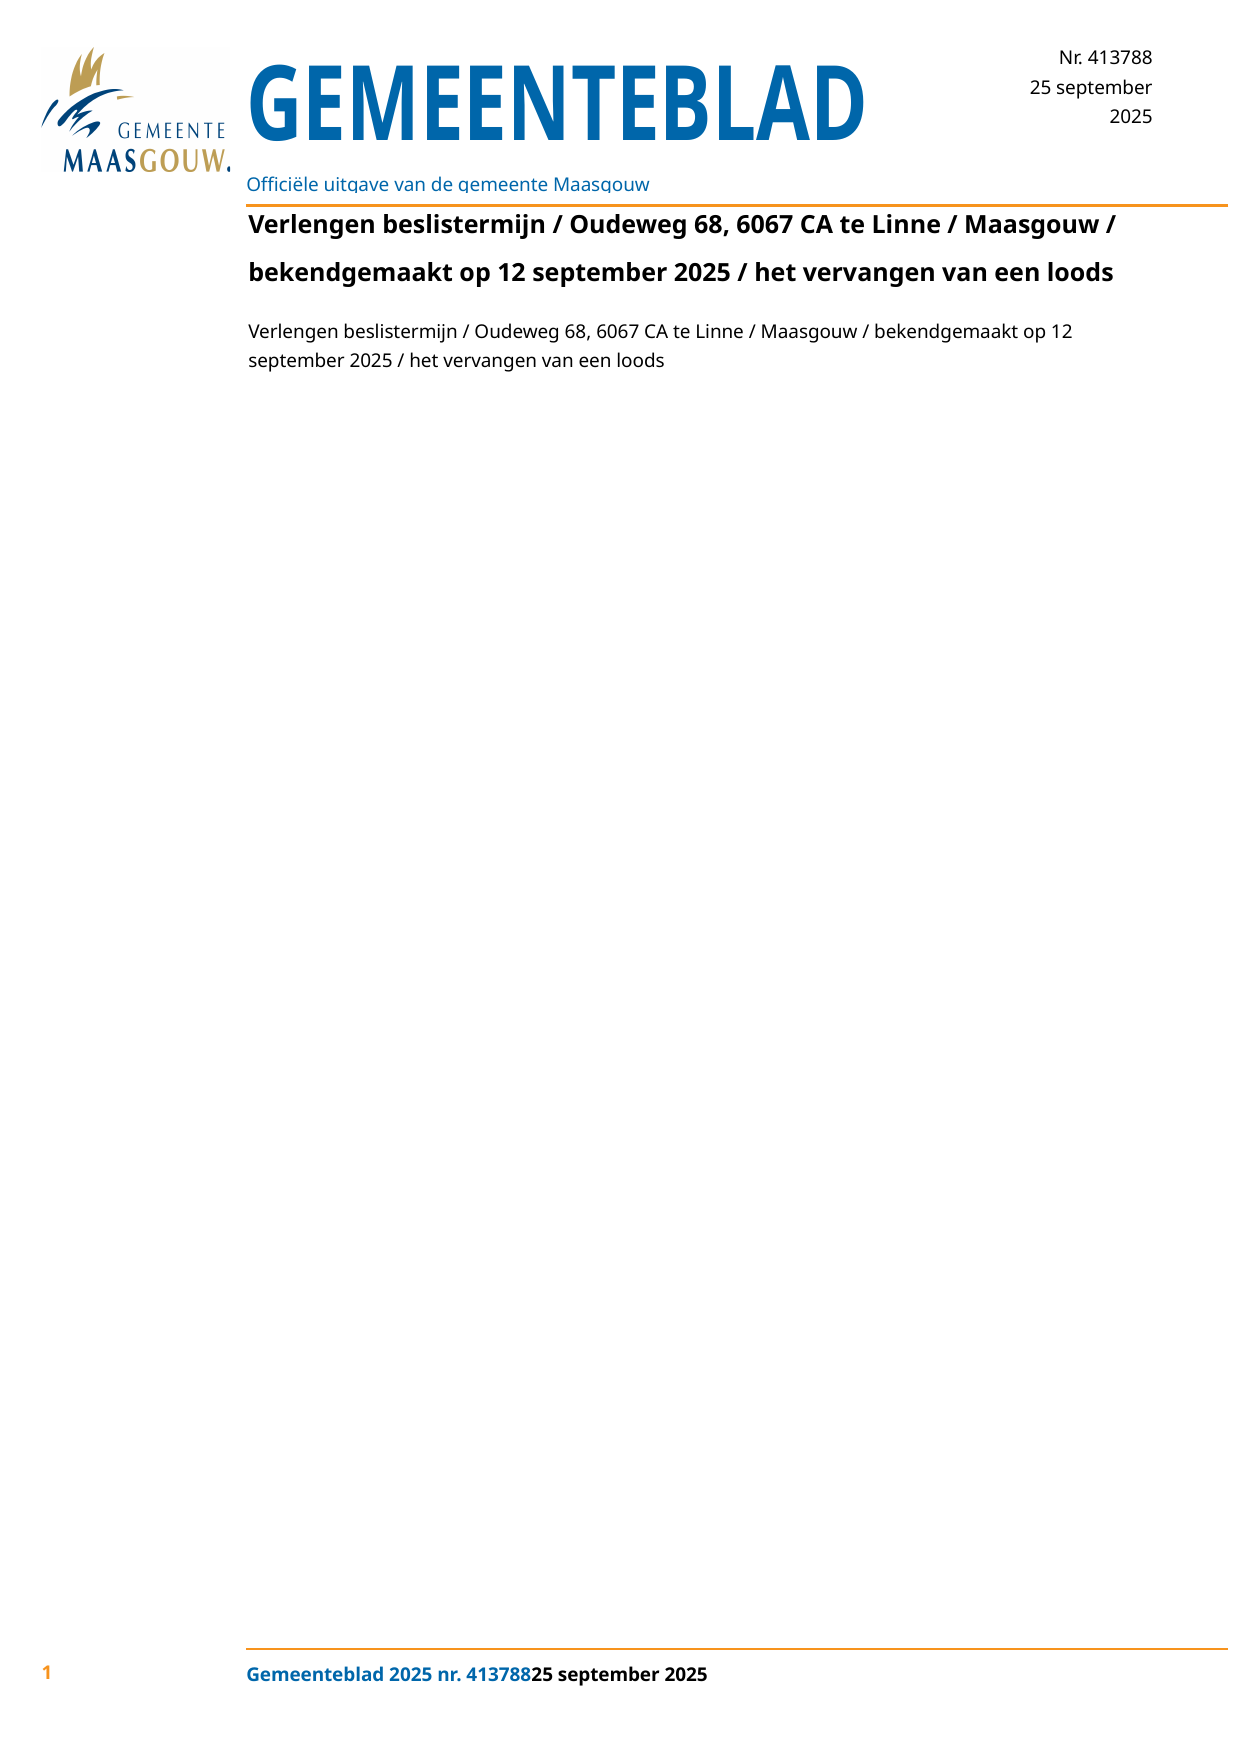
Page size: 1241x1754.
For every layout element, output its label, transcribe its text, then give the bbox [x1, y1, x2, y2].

picture [41, 47, 231, 172]
text Verlengen beslistermijn / Oudeweg 68, 6067 CA te Linne / Maasgouw / bekendgemaakt op 12 september 2025 / het vervangen van een loods [248, 207, 1152, 288]
text Verlengen beslistermijn / Oudeweg 68, 6067 CA te Linne / Maasgouw / bekendgemaakt op 12 september 2025 / het vervangen van een loods [248, 318, 1152, 373]
